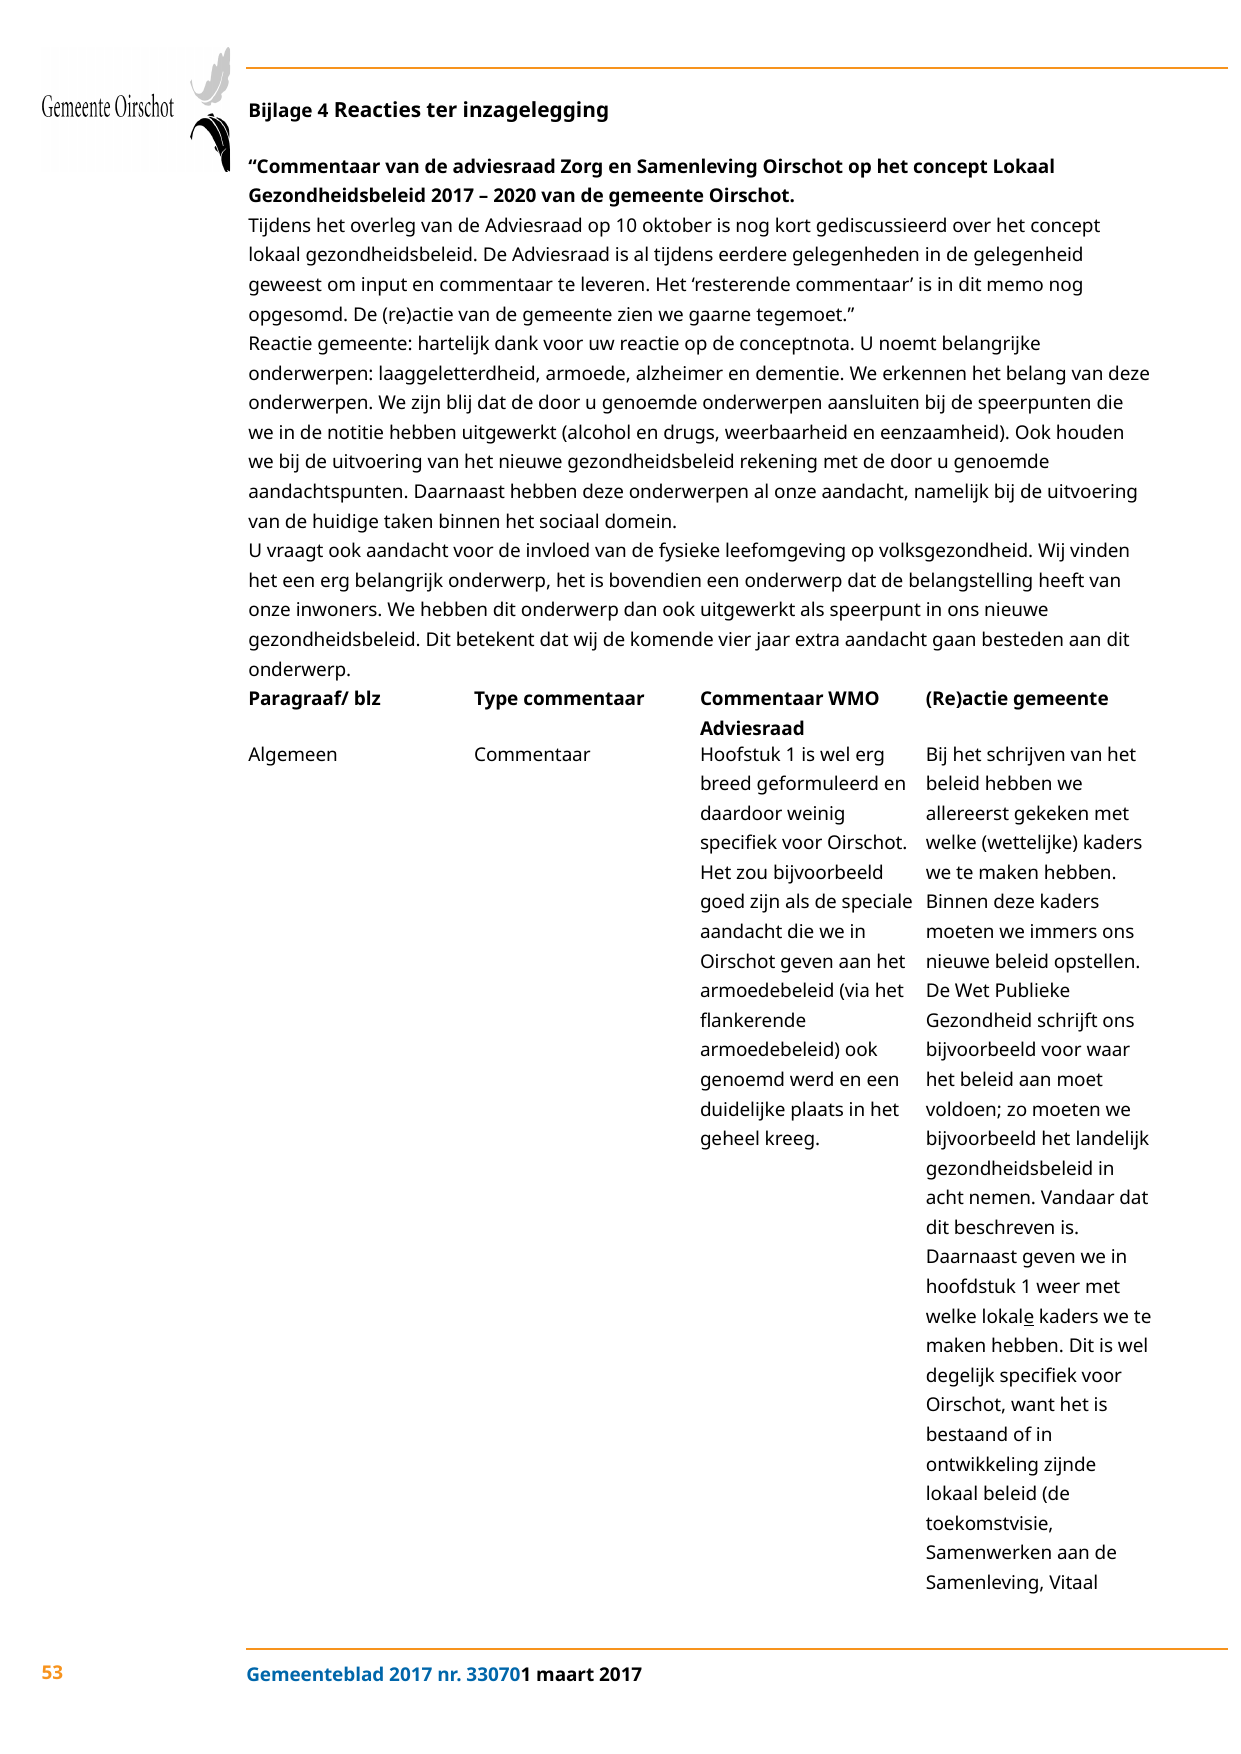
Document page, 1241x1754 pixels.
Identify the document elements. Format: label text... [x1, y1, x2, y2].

table_cell Bij het schrijven van het beleid hebben we allereerst gekeken met welke (wettelijke) kaders we te maken hebben. Binnen deze kaders moeten we immers ons nieuwe beleid opstellen. De Wet Publieke Gezondheid schrijft ons bijvoorbeeld voor waar het beleid aan moet voldoen; zo moeten we bijvoorbeeld het landelijk gezondheidsbeleid in acht nemen. Vandaar dat dit beschreven is. Daarnaast geven we in hoofdstuk 1 weer met welke lokale kaders we te maken hebben. Dit is wel degelijk specifiek voor Oirschot, want het is bestaand of in ontwikkeling zijnde lokaal beleid (de toekomstvisie, Samenwerken aan de Samenleving, Vitaal [926, 741, 1152, 1595]
table_cell Algemeen [248, 741, 474, 1595]
table_header Commentaar WMO Adviesraad [700, 686, 926, 741]
text “Commentaar van de adviesraad Zorg en Samenleving Oirschot op het concept Lokaal Gezondheidsbeleid 2017 – 2020 van de gemeente Oirschot. [248, 153, 1152, 208]
picture [41, 47, 231, 172]
table_header Type commentaar [474, 686, 700, 741]
text Reactie gemeente: hartelijk dank voor uw reactie op de conceptnota. U noemt belangrijke onderwerpen: laaggeletterdheid, armoede, alzheimer en dementie. We erkennen het belang van deze onderwerpen. We zijn blij dat de door u genoemde onderwerpen aansluiten bij de speerpunten die we in de notitie hebben uitgewerkt (alcohol en drugs, weerbaarheid en eenzaamheid). Ook houden we bij de uitvoering van het nieuwe gezondheidsbeleid rekening met de door u genoemde aandachtspunten. Daarnaast hebben deze onderwerpen al onze aandacht, namelijk bij de uitvoering van de huidige taken binnen het sociaal domein. [248, 330, 1152, 534]
table_cell Hoofstuk 1 is wel erg breed geformuleerd en daardoor weinig specifiek voor Oirschot. Het zou bijvoorbeeld goed zijn als de speciale aandacht die we in Oirschot geven aan het armoedebeleid (via het flankerende armoedebeleid) ook genoemd werd en een duidelijke plaats in het geheel kreeg. [700, 741, 926, 1595]
table_header (Re)actie gemeente [926, 686, 1152, 741]
table_header Paragraaf/ blz [248, 686, 474, 741]
table_cell Commentaar [474, 741, 700, 1595]
text U vraagt ook aandacht voor de invloed van de fysieke leefomgeving op volksgezondheid. Wij vinden het een erg belangrijk onderwerp, het is bovendien een onderwerp dat de belangstelling heeft van onze inwoners. We hebben dit onderwerp dan ook uitgewerkt als speerpunt in ons nieuwe gezondheidsbeleid. Dit betekent dat wij de komende vier jaar extra aandacht gaan besteden aan dit onderwerp. [248, 537, 1152, 682]
text Bijlage 4 Reacties ter inzagelegging [248, 95, 1152, 123]
text Tijdens het overleg van de Adviesraad op 10 oktober is nog kort gediscussieerd over het concept lokaal gezondheidsbeleid. De Adviesraad is al tijdens eerdere gelegenheden in de gelegenheid geweest om input en commentaar te leveren. Het ‘resterende commentaar’ is in dit memo nog opgesomd. De (re)actie van de gemeente zien we gaarne tegemoet.” [248, 212, 1152, 327]
